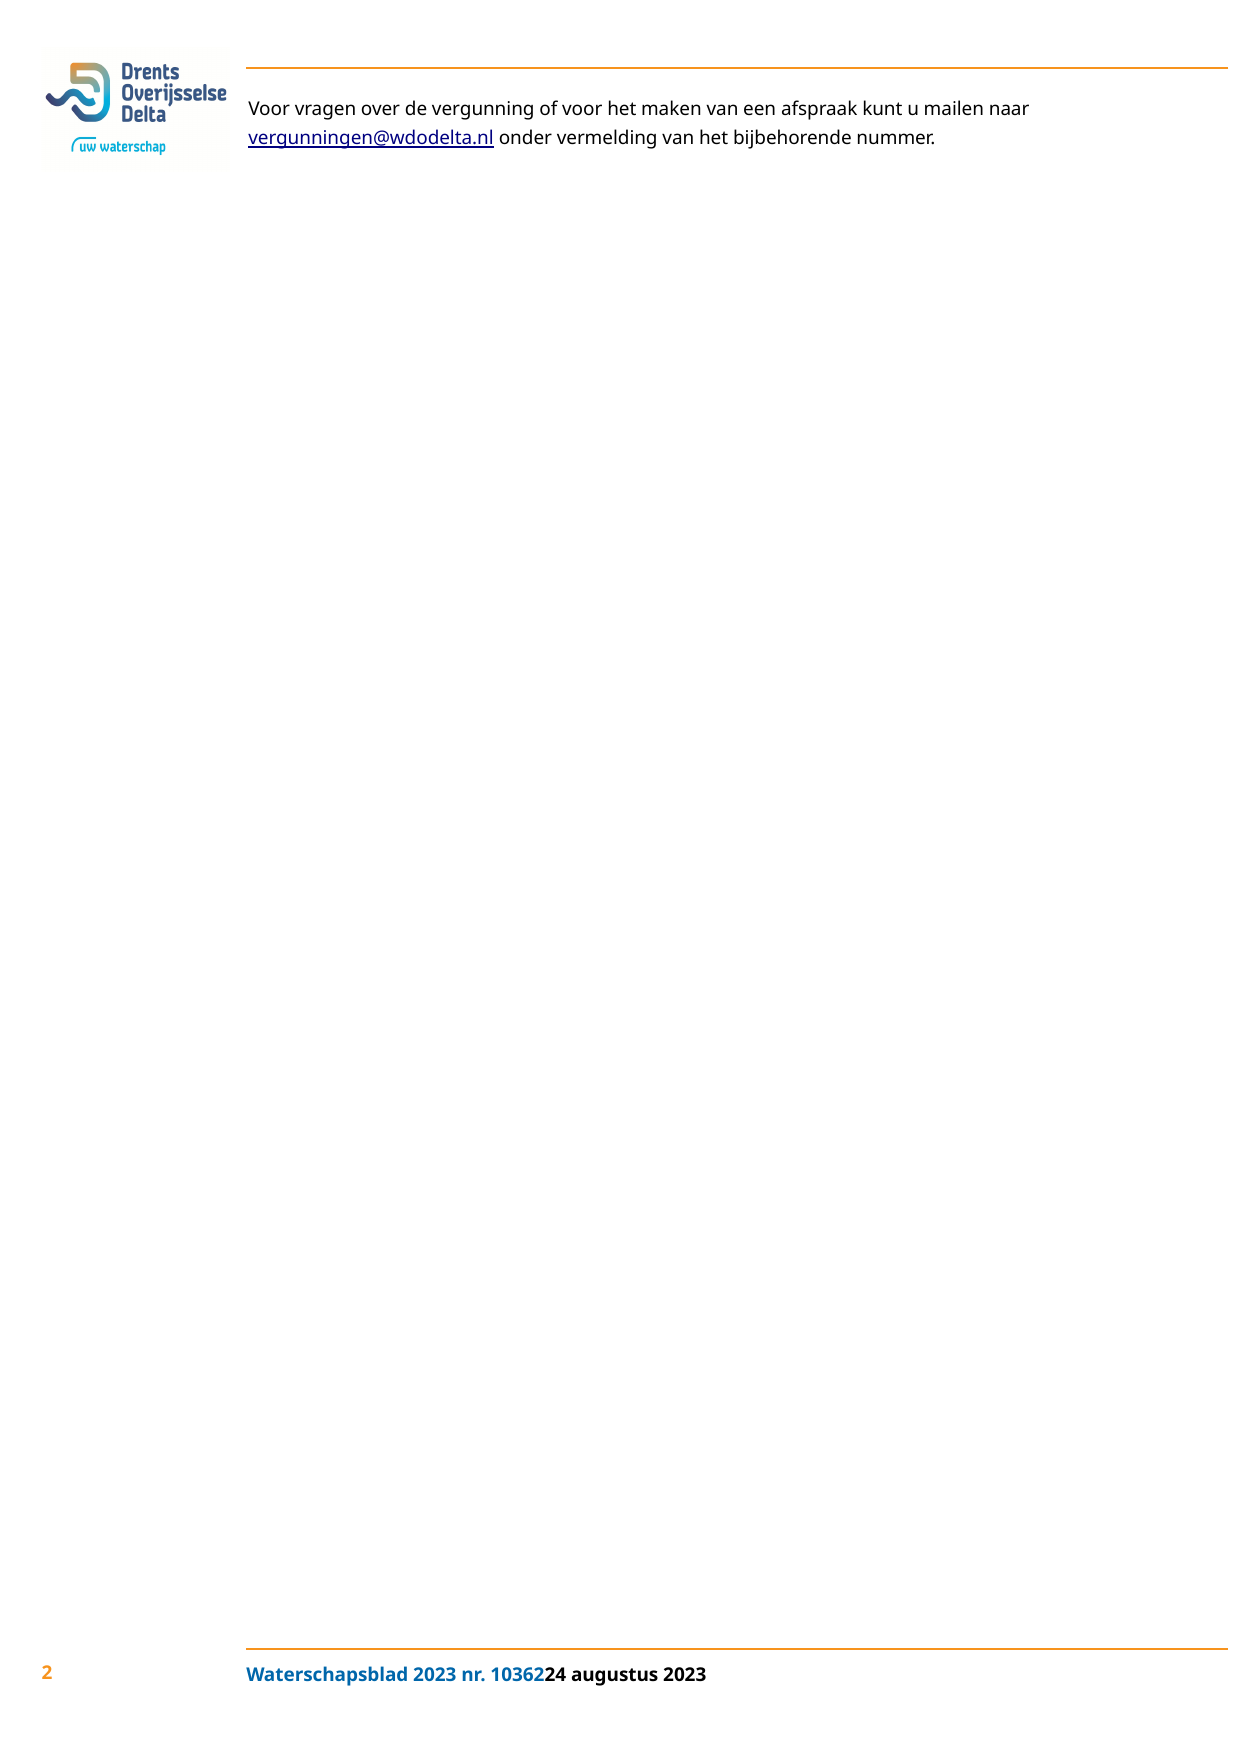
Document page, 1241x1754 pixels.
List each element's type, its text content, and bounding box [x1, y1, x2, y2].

text Voor vragen over de vergunning of voor het maken van een afspraak kunt u mailen naar vergunningen@wdodelta.nl onder vermelding van het bijbehorende nummer. [248, 95, 1152, 150]
picture [41, 47, 231, 172]
